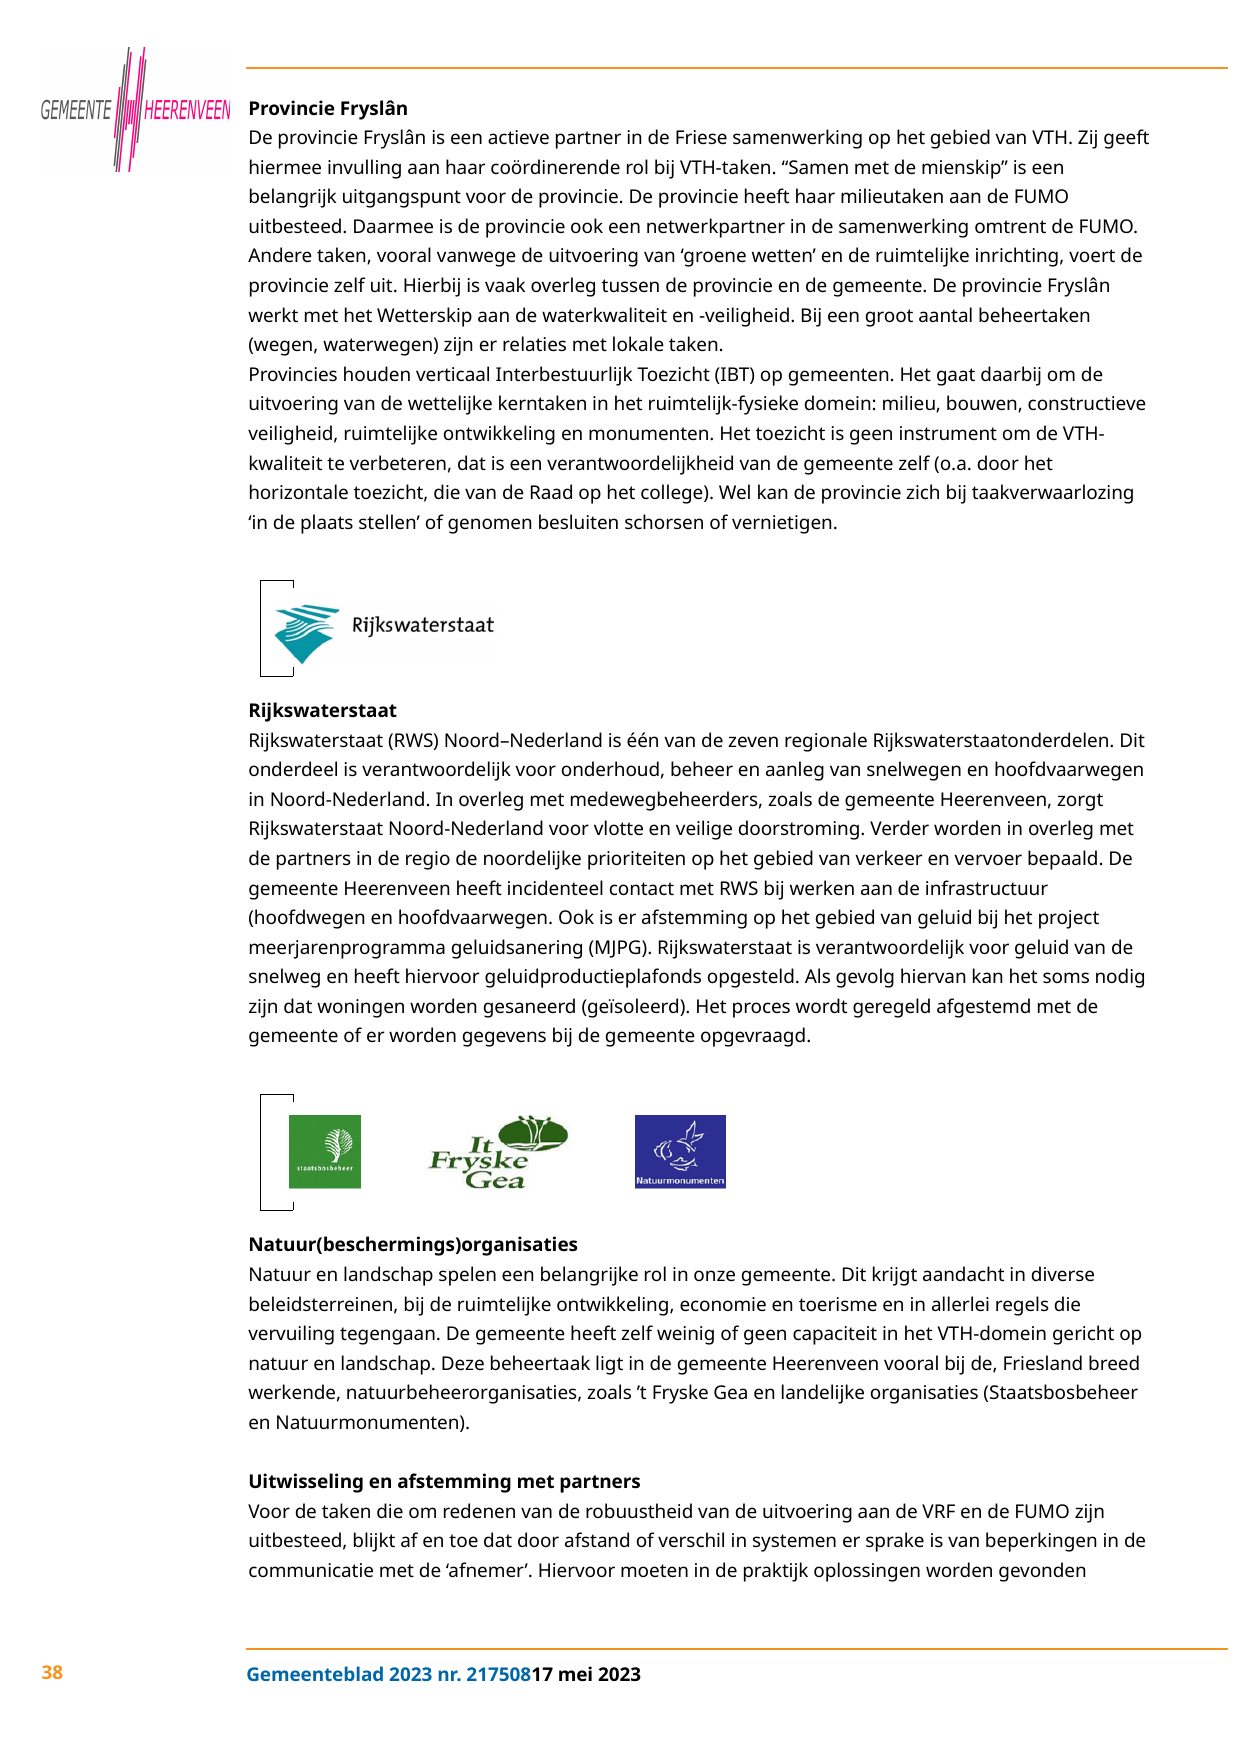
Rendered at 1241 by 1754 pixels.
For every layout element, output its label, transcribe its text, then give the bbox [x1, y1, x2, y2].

text Natuur(beschermings)organisaties [248, 1232, 1152, 1257]
picture [268, 588, 505, 667]
picture [41, 47, 231, 172]
text Natuur en landschap spelen een belangrijke rol in onze gemeente. Dit krijgt aandacht in diverse beleidsterreinen, bij de ruimtelijke ontwikkeling, economie en toerisme en in allerlei regels die vervuiling tegengaan. De gemeente heeft zelf weinig of geen capaciteit in het VTH-domein gericht op natuur en landschap. Deze beheertaak ligt in de gemeente Heerenveen vooral bij de, Friesland breed werkende, natuurbeheerorganisaties, zoals ’t Fryske Gea en landelijke organisaties (Staatsbosbeheer en Natuurmonumenten). [248, 1261, 1152, 1435]
text De provincie Fryslân is een actieve partner in de Friese samenwerking op het gebied van VTH. Zij geeft hiermee invulling aan haar coördinerende rol bij VTH-taken. “Samen met de mienskip” is een belangrijk uitgangspunt voor de provincie. De provincie heeft haar milieutaken aan de FUMO uitbesteed. Daarmee is de provincie ook een netwerkpartner in de samenwerking omtrent de FUMO. Andere taken, vooral vanwege de uitvoering van ‘groene wetten’ en de ruimtelijke inrichting, voert de provincie zelf uit. Hierbij is vaak overleg tussen de provincie en de gemeente. De provincie Fryslân werkt met het Wetterskip aan de waterkwaliteit en -veiligheid. Bij een groot aantal beheertaken (wegen, waterwegen) zijn er relaties met lokale taken. [248, 124, 1152, 357]
text Voor de taken die om redenen van de robuustheid van de uitvoering aan de VRF en de FUMO zijn uitbesteed, blijkt af en toe dat door afstand of verschil in systemen er sprake is van beperkingen in de communicatie met de ‘afnemer’. Hiervoor moeten in de praktijk oplossingen worden gevonden [248, 1498, 1152, 1583]
text Uitwisseling en afstemming met partners [248, 1468, 1152, 1494]
text Provincie Fryslân [248, 95, 1152, 121]
text Rijkswaterstaat (RWS) Noord–Nederland is één van de zeven regionale Rijkswaterstaatonderdelen. Dit onderdeel is verantwoordelijk voor onderhoud, beheer en aanleg van snelwegen en hoofdvaarwegen in Noord-Nederland. In overleg met medewegbeheerders, zoals de gemeente Heerenveen, zorgt Rijkswaterstaat Noord-Nederland voor vlotte en veilige doorstroming. Verder worden in overleg met de partners in de regio de noordelijke prioriteiten op het gebied van verkeer en vervoer bepaald. De gemeente Heerenveen heeft incidenteel contact met RWS bij werken aan de infrastructuur (hoofdwegen en hoofdvaarwegen. Ook is er afstemming op het gebied van geluid bij het project meerjarenprogramma geluidsanering (MJPG). Rijkswaterstaat is verantwoordelijk voor geluid van de snelweg en heeft hiervoor geluidproductieplafonds opgesteld. Als gevolg hiervan kan het soms nodig zijn dat woningen worden gesaneerd (geïsoleerd). Het proces wordt geregeld afgestemd met de gemeente of er worden gegevens bij de gemeente opgevraagd. [248, 727, 1152, 1048]
picture [268, 1102, 741, 1202]
text Rijkswaterstaat [248, 697, 1152, 723]
text Provincies houden verticaal Interbestuurlijk Toezicht (IBT) op gemeenten. Het gaat daarbij om de uitvoering van de wettelijke kerntaken in het ruimtelijk-fysieke domein: milieu, bouwen, constructieve veiligheid, ruimtelijke ontwikkeling en monumenten. Het toezicht is geen instrument om de VTH-kwaliteit te verbeteren, dat is een verantwoordelijkheid van de gemeente zelf (o.a. door het horizontale toezicht, die van de Raad op het college). Wel kan de provincie zich bij taakverwaarlozing ‘in de plaats stellen’ of genomen besluiten schorsen of vernietigen. [248, 361, 1152, 535]
